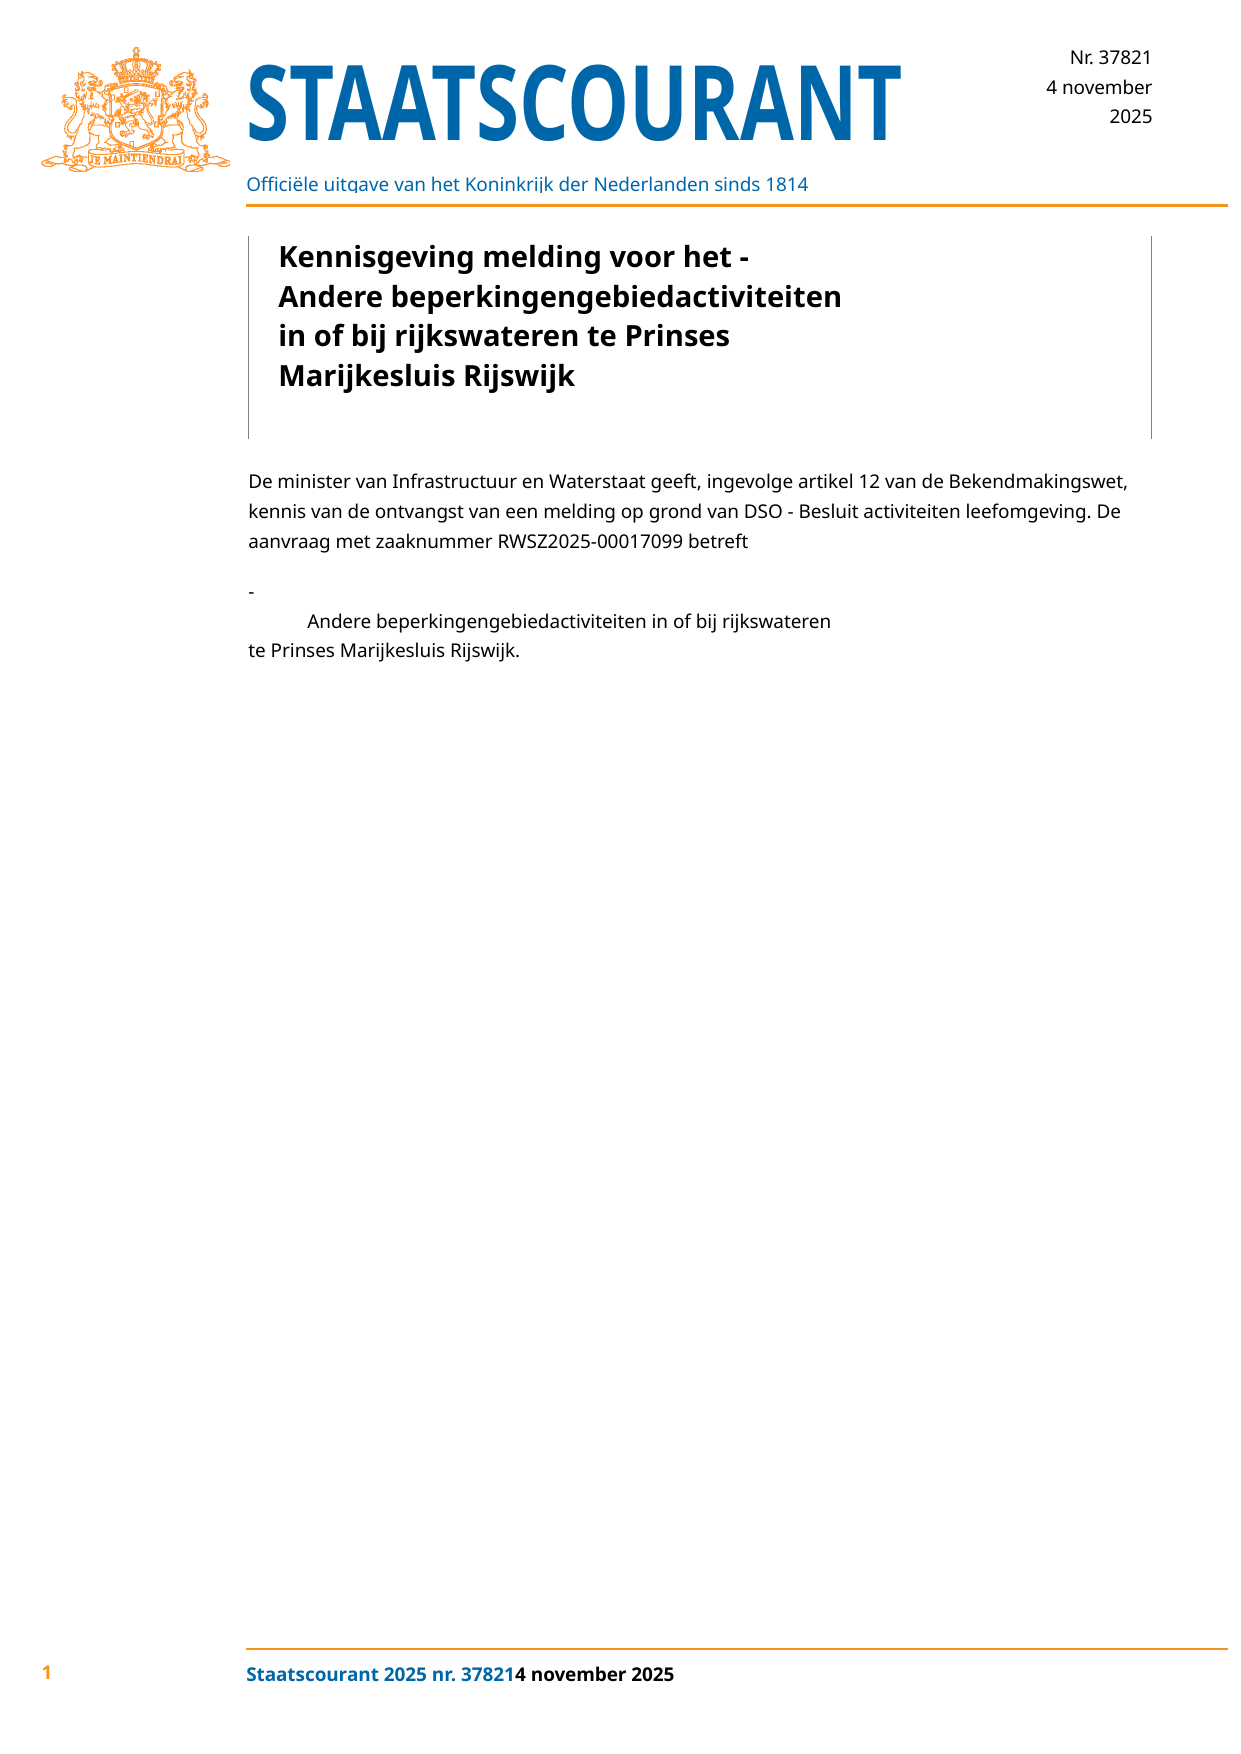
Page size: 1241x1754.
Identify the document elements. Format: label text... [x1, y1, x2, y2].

picture [41, 47, 231, 172]
table_header [850, 236, 912, 413]
table_header [850, 414, 1151, 439]
text te Prinses Marijkesluis Rijswijk. [248, 637, 1152, 663]
table_header Kennisgeving melding voor het -Andere beperkingengebiedactiviteiten in of bij rijkswateren te Prinses Marijkesluis Rijswijk [249, 236, 850, 439]
picture [912, 236, 1090, 414]
list Andere beperkingengebiedactiviteiten in of bij rijkswateren [248, 608, 1152, 633]
text De minister van Infrastructuur en Waterstaat geeft, ingevolge artikel 12 van de Bekendmakingswet, kennis van de ontvangst van een melding op grond van DSO - Besluit activiteiten leefomgeving. De aanvraag met zaaknummer RWSZ2025-00017099 betreft [248, 469, 1152, 553]
table_header [1090, 236, 1151, 413]
